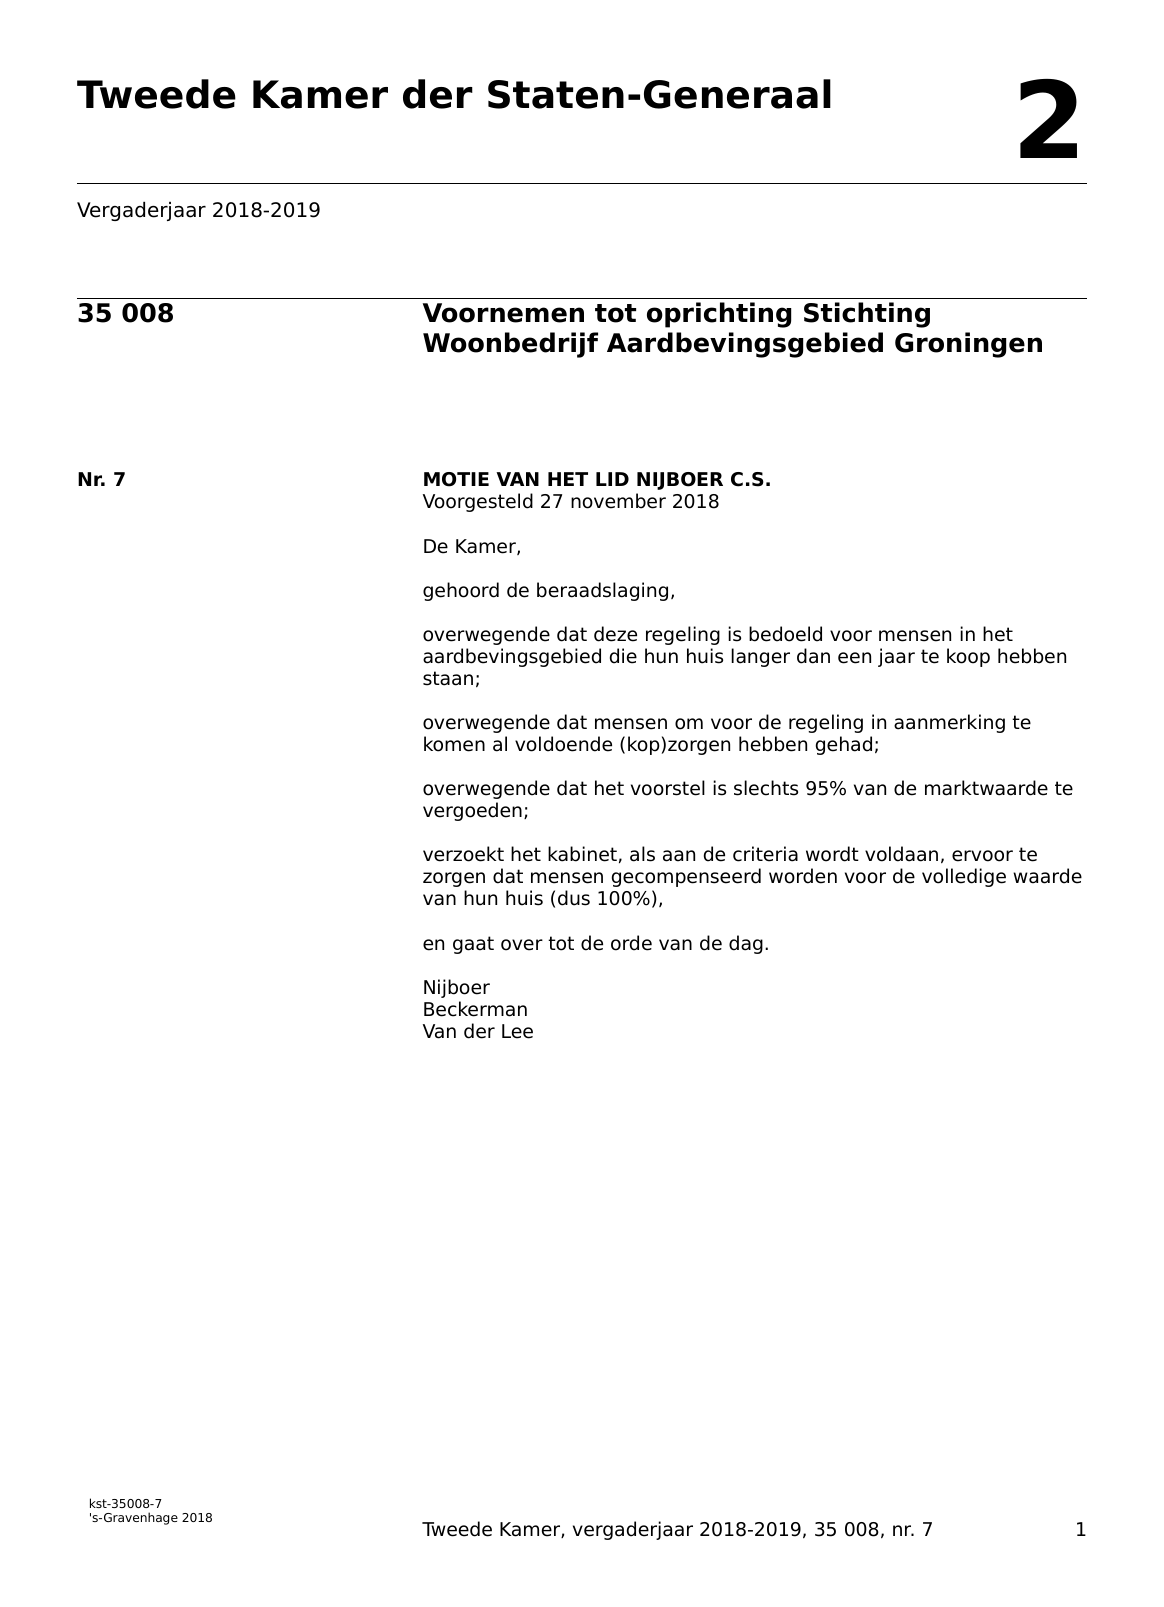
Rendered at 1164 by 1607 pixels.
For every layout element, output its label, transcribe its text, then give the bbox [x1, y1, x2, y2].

text overwegende dat mensen om voor de regeling in aanmerking te komen al voldoende (kop)zorgen hebben gehad; [422, 712, 1087, 756]
text verzoekt het kabinet, als aan de criteria wordt voldaan, ervoor te zorgen dat mensen gecompenseerd worden voor de volledige waarde van hun huis (dus 100%), [422, 844, 1087, 910]
text Voorgesteld 27 november 2018 [422, 491, 1087, 513]
text Beckerman [422, 998, 1087, 1021]
text gehoord de beraadslaging, [422, 580, 1087, 602]
text 's-Gravenhage 2018 [88, 1511, 323, 1525]
text De Kamer, [422, 536, 1087, 557]
table_cell Vergaderjaar 2018-2019 [77, 184, 1087, 298]
text Van der Lee [422, 1021, 1087, 1042]
table_header Tweede Kamer der Staten-Generaal [77, 59, 886, 183]
text overwegende dat deze regeling is bedoeld voor mensen in het aardbevingsgebied die hun huis langer dan een jaar te koop hebben staan; [422, 624, 1087, 690]
text overwegende dat het voorstel is slechts 95% van de marktwaarde te vergoeden; [422, 778, 1087, 822]
table_header 2 [886, 59, 1087, 183]
text Nijboer [422, 977, 1087, 998]
subtitle Nr. 7 MOTIE VAN HET LID NIJBOER C.S. [77, 469, 1087, 491]
text kst-35008-7 [88, 1497, 323, 1511]
text en gaat over tot de orde van de dag. [422, 932, 1087, 954]
subtitle 35 008 Voornemen tot oprichting Stichting Woonbedrijf Aardbevingsgebied Groningen [77, 299, 1087, 358]
